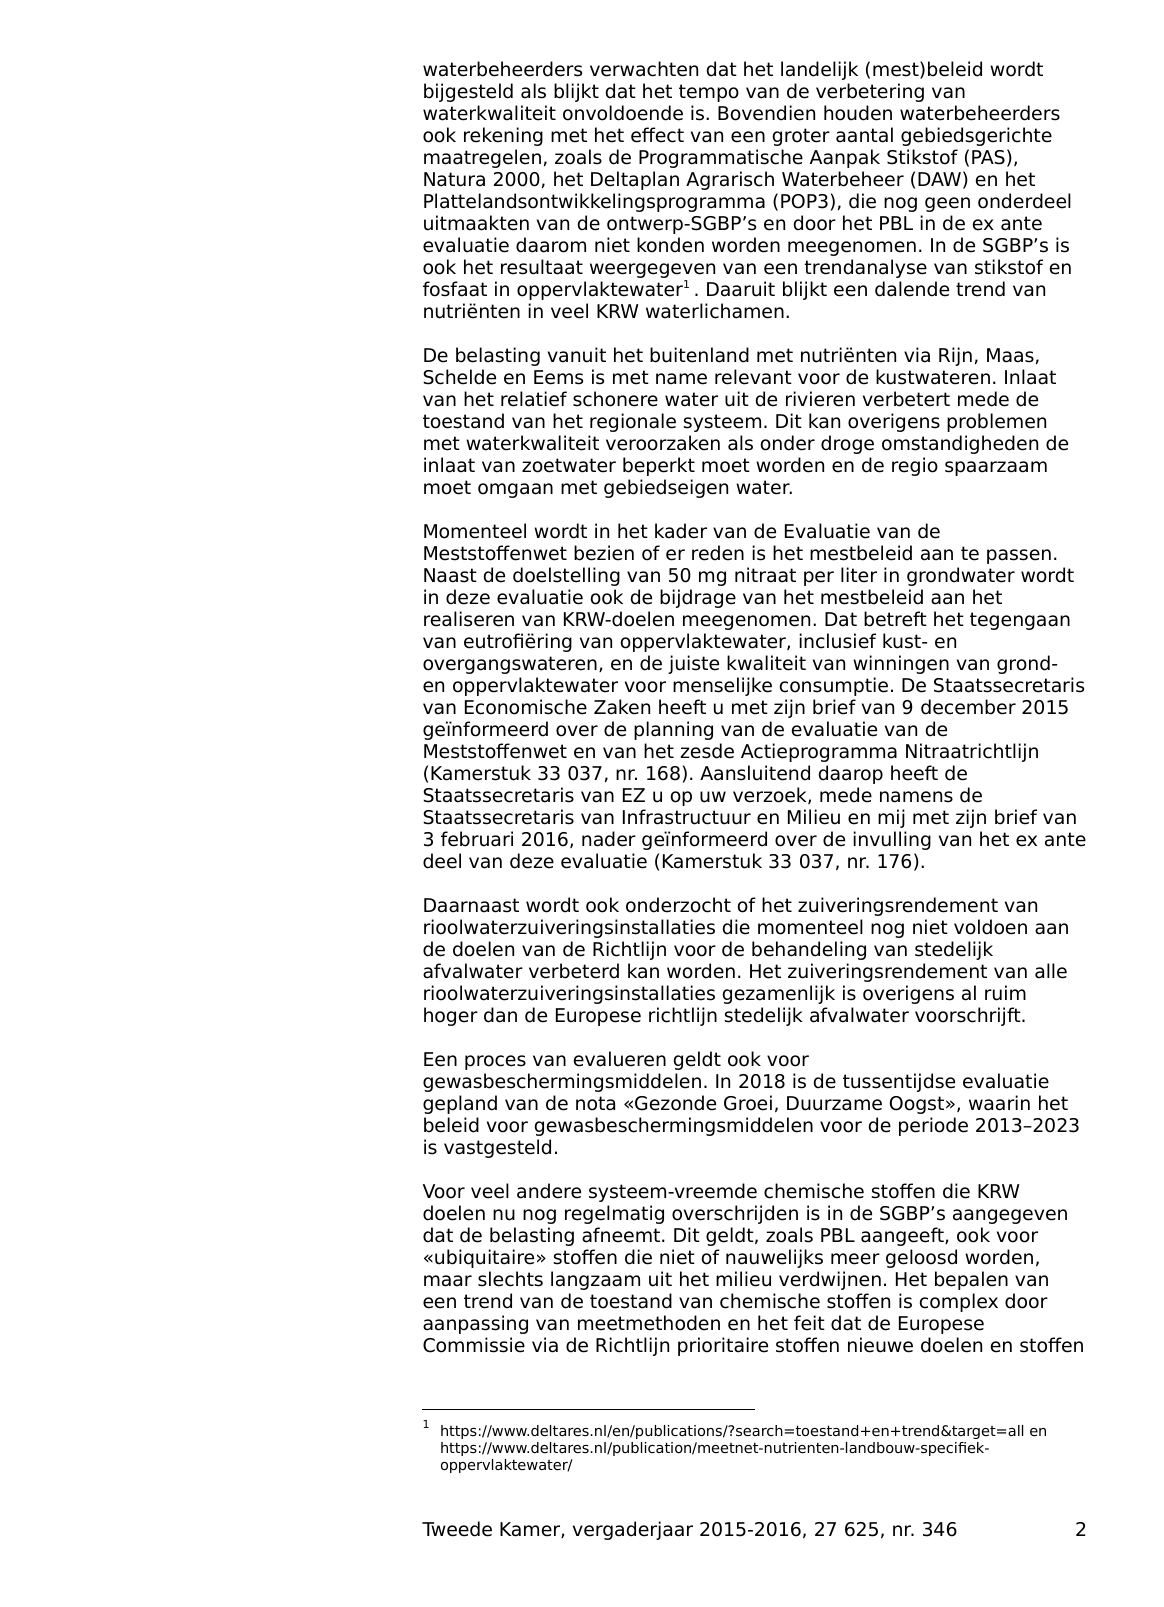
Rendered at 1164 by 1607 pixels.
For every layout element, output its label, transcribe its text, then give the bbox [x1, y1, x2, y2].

text Daarnaast wordt ook onderzocht of het zuiveringsrendement van rioolwaterzuiveringsinstallaties die momenteel nog niet voldoen aan de doelen van de Richtlijn voor de behandeling van stedelijk afvalwater verbeterd kan worden. Het zuiveringsrendement van alle rioolwaterzuiveringsinstallaties gezamenlijk is overigens al ruim hoger dan de Europese richtlijn stedelijk afvalwater voorschrijft. [422, 895, 1087, 1027]
text Een proces van evalueren geldt ook voor gewasbeschermingsmiddelen. In 2018 is de tussentijdse evaluatie gepland van de nota «Gezonde Groei, Duurzame Oogst», waarin het beleid voor gewasbeschermingsmiddelen voor de periode 2013–2023 is vastgesteld. [422, 1049, 1087, 1159]
text waterbeheerders verwachten dat het landelijk (mest)beleid wordt bijgesteld als blijkt dat het tempo van de verbetering van waterkwaliteit onvoldoende is. Bovendien houden waterbeheerders ook rekening met het effect van een groter aantal gebiedsgerichte maatregelen, zoals de Programmatische Aanpak Stikstof (PAS), Natura 2000, het Deltaplan Agrarisch Waterbeheer (DAW) en het Plattelandsontwikkelingsprogramma (POP3), die nog geen onderdeel uitmaakten van de ontwerp-SGBP’s en door het PBL in de ex ante evaluatie daarom niet konden worden meegenomen. In de SGBP’s is ook het resultaat weergegeven van een trendanalyse van stikstof en fosfaat in oppervlaktewater. Daaruit blijkt een dalende trend van nutriënten in veel KRW waterlichamen. [422, 59, 1087, 323]
text De belasting vanuit het buitenland met nutriënten via Rijn, Maas, Schelde en Eems is met name relevant voor de kustwateren. Inlaat van het relatief schonere water uit de rivieren verbetert mede de toestand van het regionale systeem. Dit kan overigens problemen met waterkwaliteit veroorzaken als onder droge omstandigheden de inlaat van zoetwater beperkt moet worden en de regio spaarzaam moet omgaan met gebiedseigen water. [422, 345, 1087, 499]
text Voor veel andere systeem-vreemde chemische stoffen die KRW doelen nu nog regelmatig overschrijden is in de SGBP’s aangegeven dat de belasting afneemt. Dit geldt, zoals PBL aangeeft, ook voor «ubiquitaire» stoffen die niet of nauwelijks meer geloosd worden, maar slechts langzaam uit het milieu verdwijnen. Het bepalen van een trend van de toestand van chemische stoffen is complex door aanpassing van meetmethoden en het feit dat de Europese Commissie via de Richtlijn prioritaire stoffen nieuwe doelen en stoffen [422, 1181, 1087, 1357]
text Momenteel wordt in het kader van de Evaluatie van de Meststoffenwet bezien of er reden is het mestbeleid aan te passen. Naast de doelstelling van 50 mg nitraat per liter in grondwater wordt in deze evaluatie ook de bijdrage van het mestbeleid aan het realiseren van KRW-doelen meegenomen. Dat betreft het tegengaan van eutrofiëring van oppervlaktewater, inclusief kust- en overgangswateren, en de juiste kwaliteit van winningen van grond- en oppervlaktewater voor menselijke consumptie. De Staatssecretaris van Economische Zaken heeft u met zijn brief van 9 december 2015 geïnformeerd over de planning van de evaluatie van de Meststoffenwet en van het zesde Actieprogramma Nitraatrichtlijn (Kamerstuk 33 037, nr. 168). Aansluitend daarop heeft de Staatssecretaris van EZ u op uw verzoek, mede namens de Staatssecretaris van Infrastructuur en Milieu en mij met zijn brief van 3 februari 2016, nader geïnformeerd over de invulling van het ex ante deel van deze evaluatie (Kamerstuk 33 037, nr. 176). [422, 521, 1087, 873]
text https://www.deltares.nl/en/publications/?search=toestand+en+trend&target=all en https://www.deltares.nl/publication/meetnet-nutrienten-landbouw-specifiek-oppervlaktewater/ [422, 1418, 1087, 1474]
